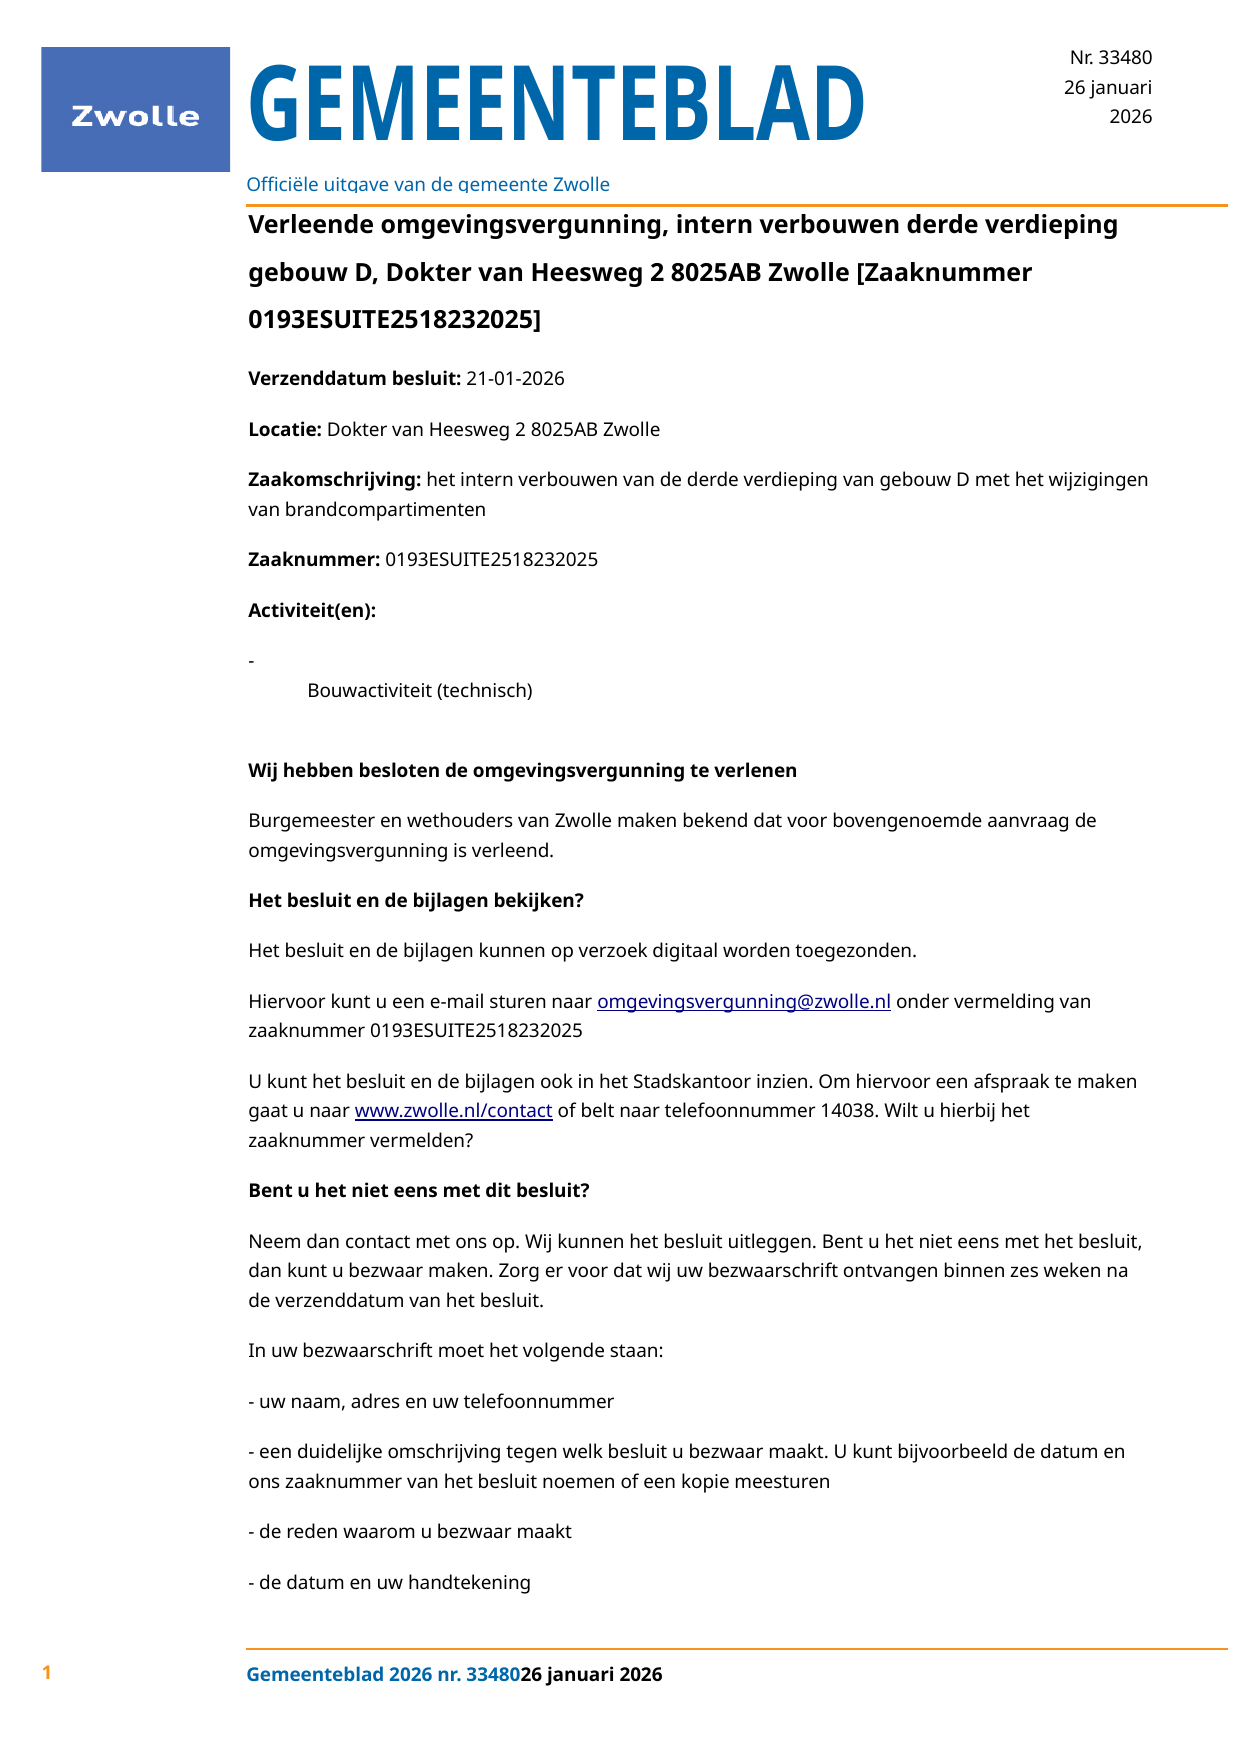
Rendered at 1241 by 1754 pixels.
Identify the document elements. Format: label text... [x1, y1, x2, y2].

text In uw bezwaarschrift moet het volgende staan: [248, 1338, 1152, 1363]
text - een duidelijke omschrijving tegen welk besluit u bezwaar maakt. U kunt bijvoorbeeld de datum en ons zaaknummer van het besluit noemen of een kopie meesturen [248, 1438, 1152, 1494]
text Verleende omgevingsvergunning, intern verbouwen derde verdieping gebouw D, Dokter van Heesweg 2 8025AB Zwolle [Zaaknummer 0193ESUITE2518232025] [248, 207, 1152, 336]
text - uw naam, adres en uw telefoonnummer [248, 1388, 1152, 1414]
picture [41, 47, 231, 172]
text Verzenddatum besluit: 21-01-2026 [248, 366, 1152, 391]
text Het besluit en de bijlagen bekijken? [248, 887, 1152, 913]
text Bent u het niet eens met dit besluit? [248, 1178, 1152, 1203]
text Locatie: Dokter van Heesweg 2 8025AB Zwolle [248, 416, 1152, 442]
text Neem dan contact met ons op. Wij kunnen het besluit uitleggen. Bent u het niet eens met het besluit, dan kunt u bezwaar maken. Zorg er voor dat wij uw bezwaarschrift ontvangen binnen zes weken na de verzenddatum van het besluit. [248, 1228, 1152, 1313]
text - de reden waarom u bezwaar maakt [248, 1518, 1152, 1544]
text - de datum en uw handtekening [248, 1569, 1152, 1594]
text Burgemeester en wethouders van Zwolle maken bekend dat voor bovengenoemde aanvraag de omgevingsvergunning is verleend. [248, 807, 1152, 862]
text Zaakomschrijving: het intern verbouwen van de derde verdieping van gebouw D met het wijzigingen van brandcompartimenten [248, 466, 1152, 522]
text U kunt het besluit en de bijlagen ook in het Stadskantoor inzien. Om hiervoor een afspraak te maken gaat u naar www.zwolle.nl/contact of belt naar telefoonnummer 14038. Wilt u hierbij het zaaknummer vermelden? [248, 1068, 1152, 1153]
text Het besluit en de bijlagen kunnen op verzoek digitaal worden toegezonden. [248, 938, 1152, 963]
text Activiteit(en): [248, 597, 1152, 622]
text Zaaknummer: 0193ESUITE2518232025 [248, 546, 1152, 572]
list Bouwactiviteit (technisch) [248, 677, 1152, 702]
text Hiervoor kunt u een e-mail sturen naar omgevingsvergunning@zwolle.nl onder vermelding van zaaknummer 0193ESUITE2518232025 [248, 988, 1152, 1043]
text Wij hebben besloten de omgevingsvergunning te verlenen [248, 757, 1152, 782]
